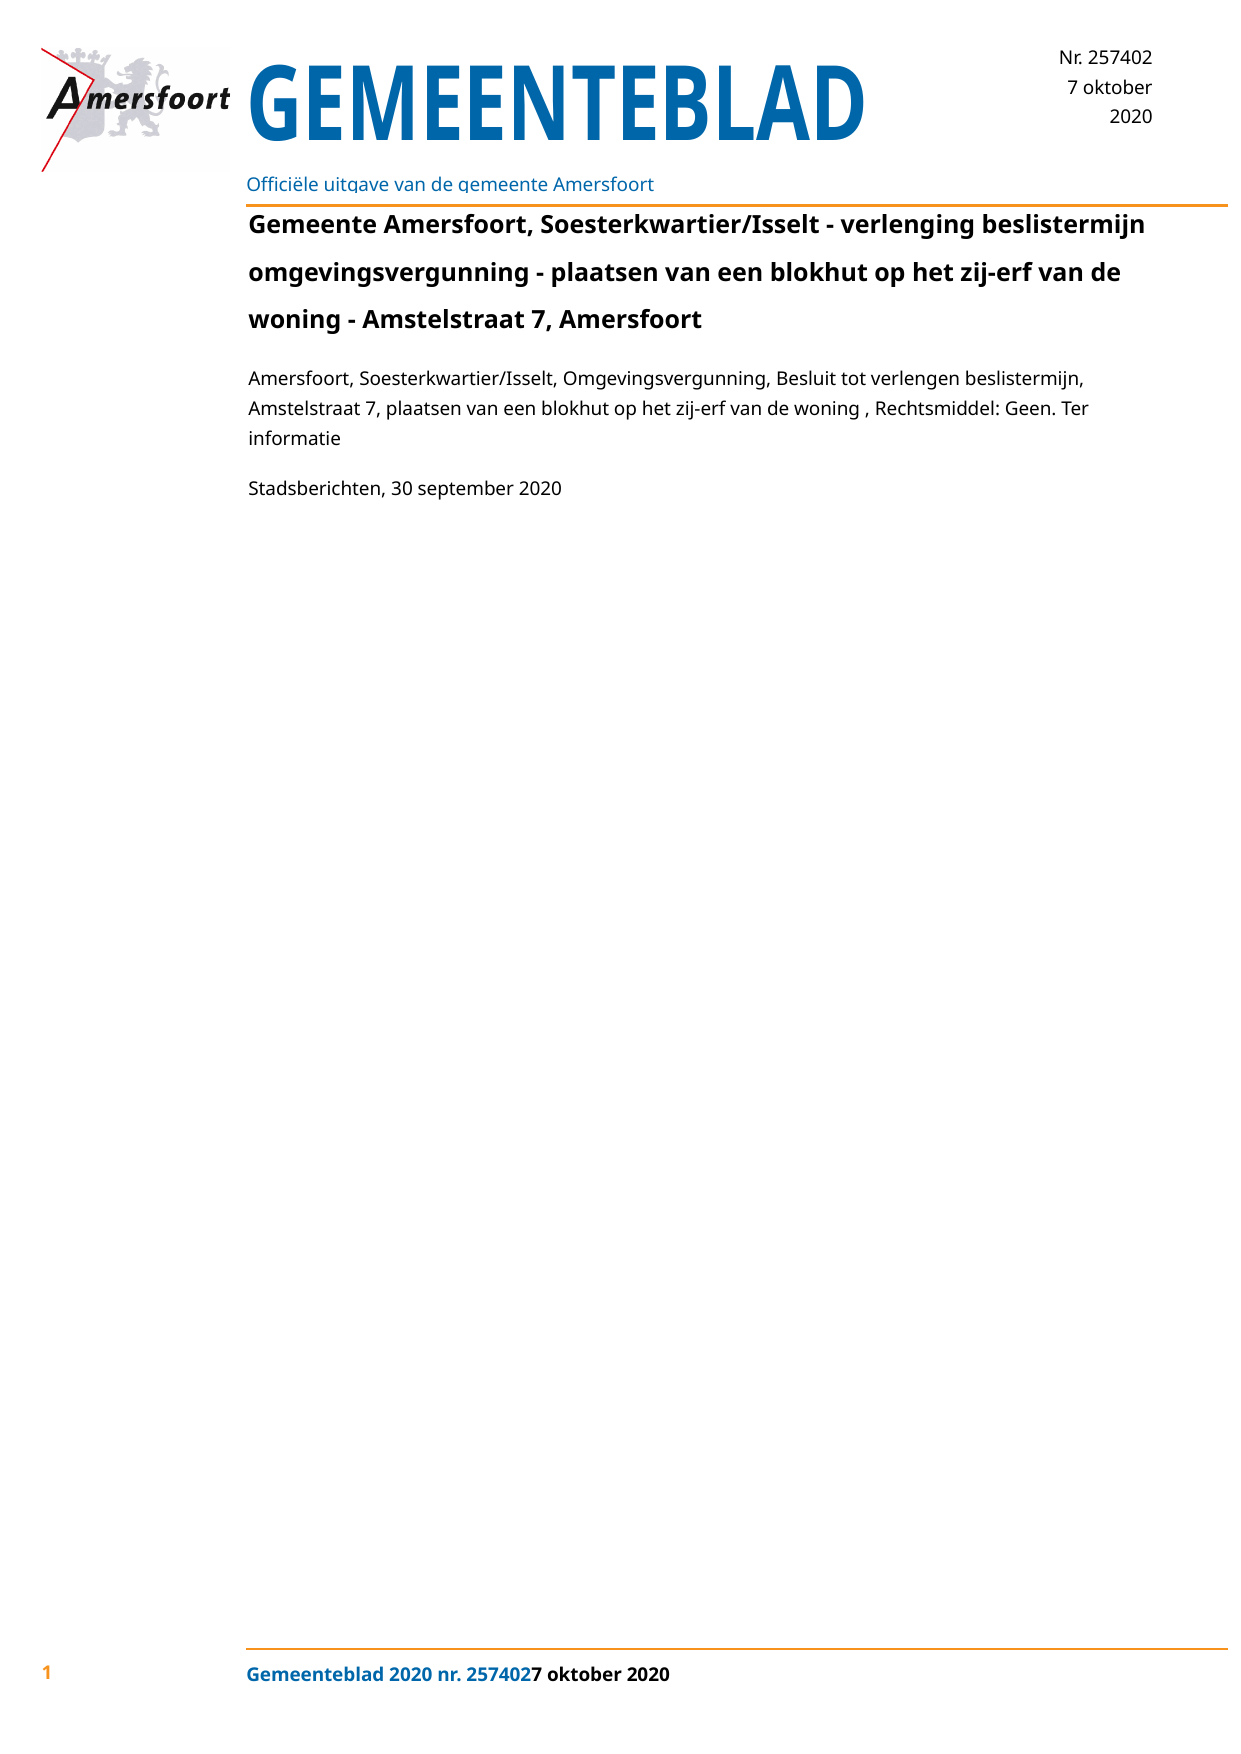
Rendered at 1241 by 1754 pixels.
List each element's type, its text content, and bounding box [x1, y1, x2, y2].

text Stadsberichten, 30 september 2020 [248, 475, 1152, 501]
text Amersfoort, Soesterkwartier/Isselt, Omgevingsvergunning, Besluit tot verlengen beslistermijn, Amstelstraat 7, plaatsen van een blokhut op het zij-erf van de woning , Rechtsmiddel: Geen. Ter informatie [248, 366, 1152, 450]
picture [41, 47, 231, 172]
text Gemeente Amersfoort, Soesterkwartier/Isselt - verlenging beslistermijn omgevingsvergunning - plaatsen van een blokhut op het zij-erf van de woning - Amstelstraat 7, Amersfoort [248, 207, 1152, 336]
